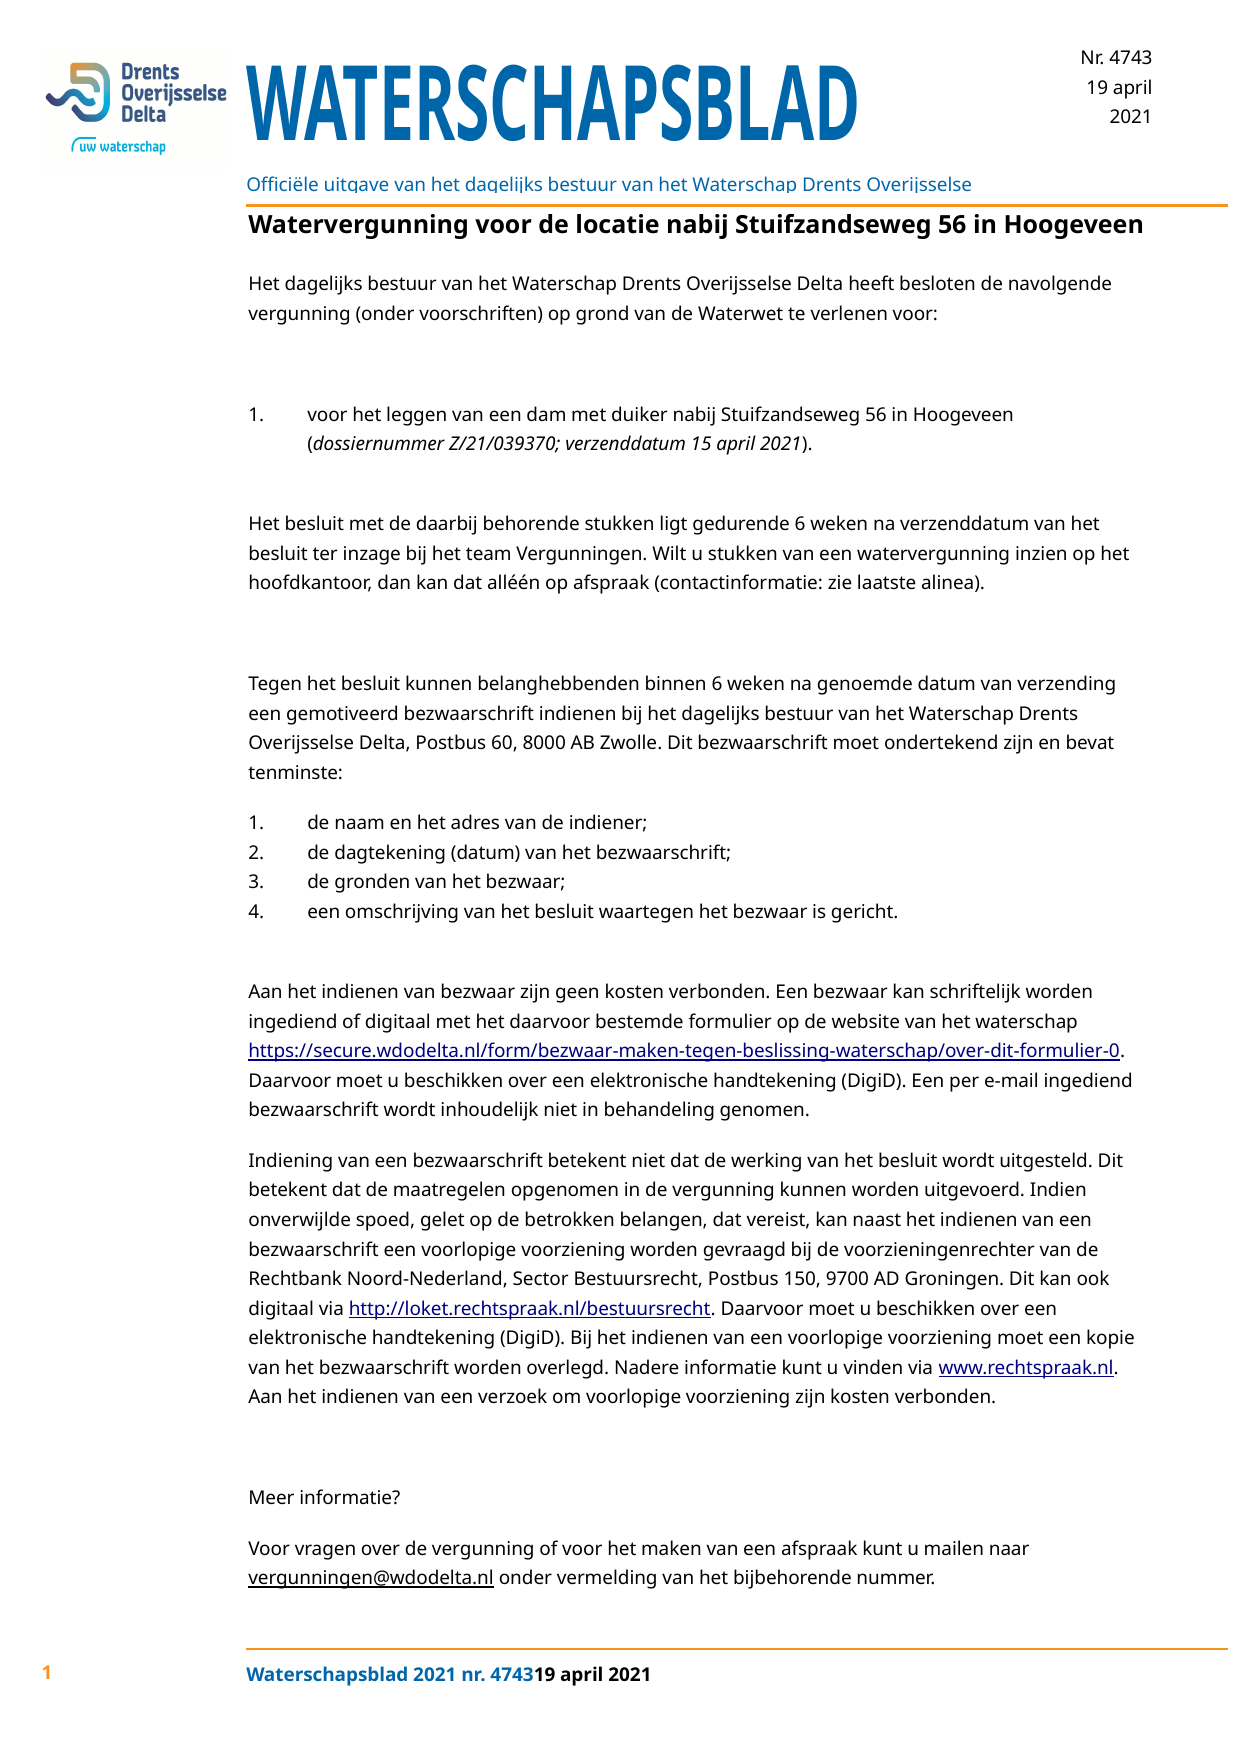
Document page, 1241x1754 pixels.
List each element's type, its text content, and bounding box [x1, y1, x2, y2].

list de gronden van het bezwaar; [248, 869, 1152, 894]
text Voor vragen over de vergunning of voor het maken van een afspraak kunt u mailen naar vergunningen@wdodelta.nl onder vermelding van het bijbehorende nummer. [248, 1535, 1152, 1590]
text Meer informatie? [248, 1484, 1152, 1510]
list voor het leggen van een dam met duiker nabij Stuifzandseweg 56 in Hoogeveen (dossiernummer Z/21/039370; verzenddatum 15 april 2021). [248, 401, 1152, 456]
list de naam en het adres van de indiener; [248, 809, 1152, 835]
text Aan het indienen van bezwaar zijn geen kosten verbonden. Een bezwaar kan schriftelijk worden ingediend of digitaal met het daarvoor bestemde formulier op de website van het waterschap https://secure.wdodelta.nl/form/bezwaar-maken-tegen-beslissing-waterschap/over-dit-formulier-0. Daarvoor moet u beschikken over een elektronische handtekening (DigiD). Een per e-mail ingediend bezwaarschrift wordt inhoudelijk niet in behandeling genomen. [248, 978, 1152, 1122]
picture [41, 47, 231, 172]
list een omschrijving van het besluit waartegen het bezwaar is gericht. [248, 898, 1152, 924]
list de dagtekening (datum) van het bezwaarschrift; [248, 839, 1152, 865]
text Tegen het besluit kunnen belanghebbenden binnen 6 weken na genoemde datum van verzending een gemotiveerd bezwaarschrift indienen bij het dagelijks bestuur van het Waterschap Drents Overijsselse Delta, Postbus 60, 8000 AB Zwolle. Dit bezwaarschrift moet ondertekend zijn en bevat tenminste: [248, 670, 1152, 785]
text Watervergunning voor de locatie nabij Stuifzandseweg 56 in Hoogeveen [248, 207, 1152, 241]
text Het dagelijks bestuur van het Waterschap Drents Overijsselse Delta heeft besloten de navolgende vergunning (onder voorschriften) op grond van de Waterwet te verlenen voor: [248, 270, 1152, 326]
text Het besluit met de daarbij behorende stukken ligt gedurende 6 weken na verzenddatum van het besluit ter inzage bij het team Vergunningen. Wilt u stukken van een watervergunning inzien op het hoofdkantoor, dan kan dat alléén op afspraak (contactinformatie: zie laatste alinea). [248, 510, 1152, 595]
text Indiening van een bezwaarschrift betekent niet dat de werking van het besluit wordt uitgesteld. Dit betekent dat de maatregelen opgenomen in de vergunning kunnen worden uitgevoerd. Indien onverwijlde spoed, gelet op de betrokken belangen, dat vereist, kan naast het indienen van een bezwaarschrift een voorlopige voorziening worden gevraagd bij de voorzieningenrechter van de Rechtbank Noord-Nederland, Sector Bestuursrecht, Postbus 150, 9700 AD Groningen. Dit kan ook digitaal via http://loket.rechtspraak.nl/bestuursrecht. Daarvoor moet u beschikken over een elektronische handtekening (DigiD). Bij het indienen van een voorlopige voorziening moet een kopie van het bezwaarschrift worden overlegd. Nadere informatie kunt u vinden via www.rechtspraak.nl. Aan het indienen van een verzoek om voorlopige voorziening zijn kosten verbonden. [248, 1147, 1152, 1409]
